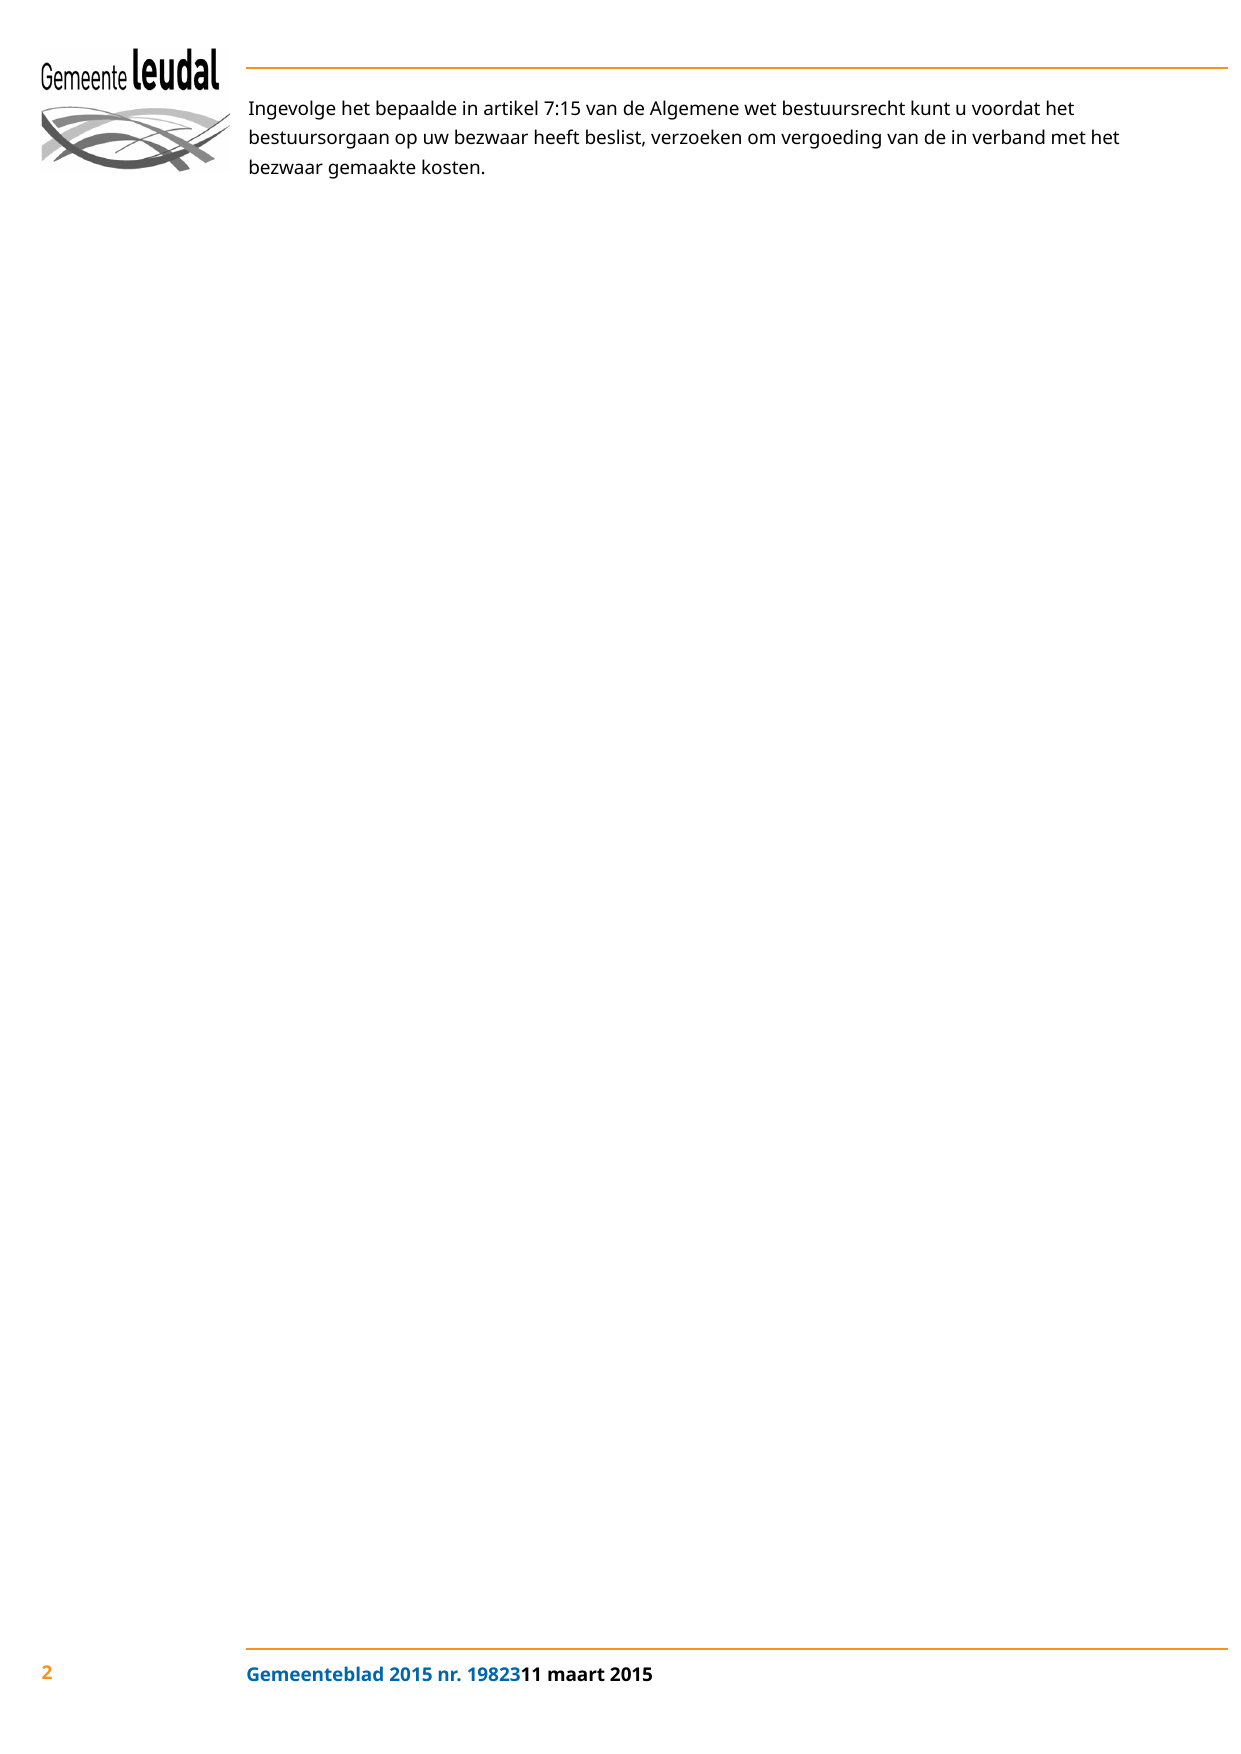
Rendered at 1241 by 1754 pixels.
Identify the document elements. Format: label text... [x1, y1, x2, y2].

text Ingevolge het bepaalde in artikel 7:15 van de Algemene wet bestuursrecht kunt u voordat het bestuursorgaan op uw bezwaar heeft beslist, verzoeken om vergoeding van de in verband met het bezwaar gemaakte kosten. [248, 95, 1152, 180]
picture [41, 47, 231, 172]
